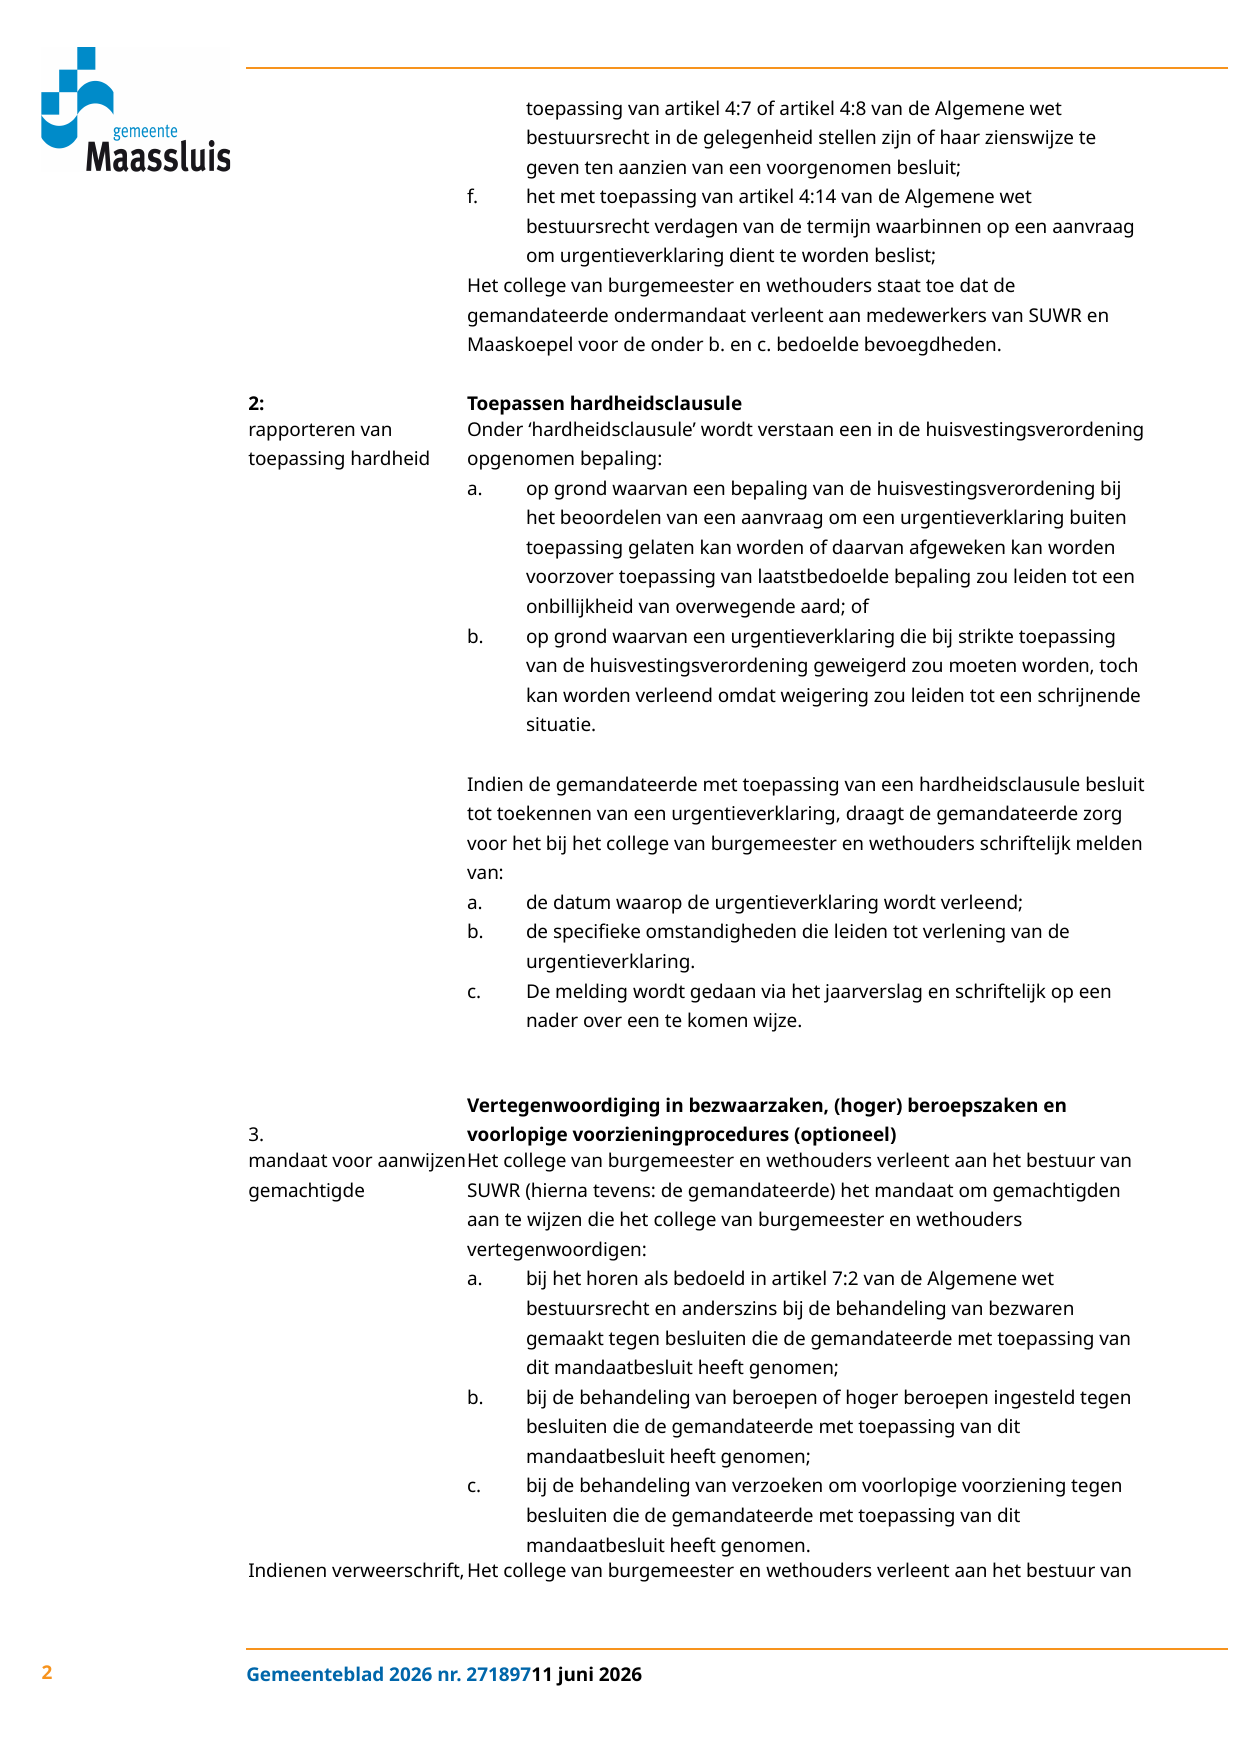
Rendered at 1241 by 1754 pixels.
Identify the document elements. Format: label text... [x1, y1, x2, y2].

table_cell [467, 1033, 1152, 1059]
table_cell Het college van burgemeester en wethouders verleent aan het bestuur van [467, 1558, 1152, 1583]
table_header 2: [248, 390, 467, 416]
table_cell [248, 95, 467, 357]
table_cell Indienen verweerschrift, [248, 1558, 467, 1583]
table_cell [248, 1033, 467, 1059]
table_cell Onder ‘hardheidsclausule’ wordt verstaan een in de huisvestingsverordening opgenomen bepaling: op grond waarvan een bepaling van de huisvestingsverordening bij het beoordelen van een aanvraag om een urgentieverklaring buiten toepassing gelaten kan worden of daarvan afgeweken kan worden voorzover toepassing van laatstbedoelde bepaling zou leiden tot een onbillijkheid van overwegende aard; of op grond waarvan een urgentieverklaring die bij strikte toepassing van de huisvestingsverordening geweigerd zou moeten worden, toch kan worden verleend omdat weigering zou leiden tot een schrijnende situatie. Indien de gemandateerde met toepassing van een hardheidsclausule besluit tot toekennen van een urgentieverklaring, draagt de gemandateerde zorg voor het bij het college van burgemeester en wethouders schriftelijk melden van: de datum waarop de urgentieverklaring wordt verleend; de specifieke omstandigheden die leiden tot verlening van de urgentieverklaring. De melding wordt gedaan via het jaarverslag en schriftelijk op een nader over een te komen wijze. [467, 416, 1152, 1033]
table_cell mandaat voor aanwijzen gemachtigde [248, 1147, 467, 1557]
picture [41, 47, 77, 92]
table_header 3. [248, 1092, 467, 1147]
table_header Toepassen hardheidsclausule [467, 390, 1152, 416]
table_header Vertegenwoordiging in bezwaarzaken, (hoger) beroepszaken en voorlopige voorzieningprocedures (optioneel) [467, 1092, 1152, 1147]
table_cell rapporteren van toepassing hardheid [248, 416, 467, 1033]
table_cell Het college van burgemeester en wethouders verleent aan het bestuur van SUWR (hierna tevens: de gemandateerde) het mandaat om gemachtigden aan te wijzen die het college van burgemeester en wethouders vertegenwoordigen: bij het horen als bedoeld in artikel 7:2 van de Algemene wet bestuursrecht en anderszins bij de behandeling van bezwaren gemaakt tegen besluiten die de gemandateerde met toepassing van dit mandaatbesluit heeft genomen; bij de behandeling van beroepen of hoger beroepen ingesteld tegen besluiten die de gemandateerde met toepassing van dit mandaatbesluit heeft genomen; bij de behandeling van verzoeken om voorlopige voorziening tegen besluiten die de gemandateerde met toepassing van dit mandaatbesluit heeft genomen. [467, 1147, 1152, 1557]
picture [41, 47, 231, 172]
table_cell toepassing van artikel 4:7 of artikel 4:8 van de Algemene wet bestuursrecht in de gelegenheid stellen zijn of haar zienswijze te geven ten aanzien van een voorgenomen besluit; het met toepassing van artikel 4:14 van de Algemene wet bestuursrecht verdagen van de termijn waarbinnen op een aanvraag om urgentieverklaring dient te worden beslist; Het college van burgemeester en wethouders staat toe dat de gemandateerde ondermandaat verleent aan medewerkers van SUWR en Maaskoepel voor de onder b. en c. bedoelde bevoegdheden. [467, 95, 1152, 357]
